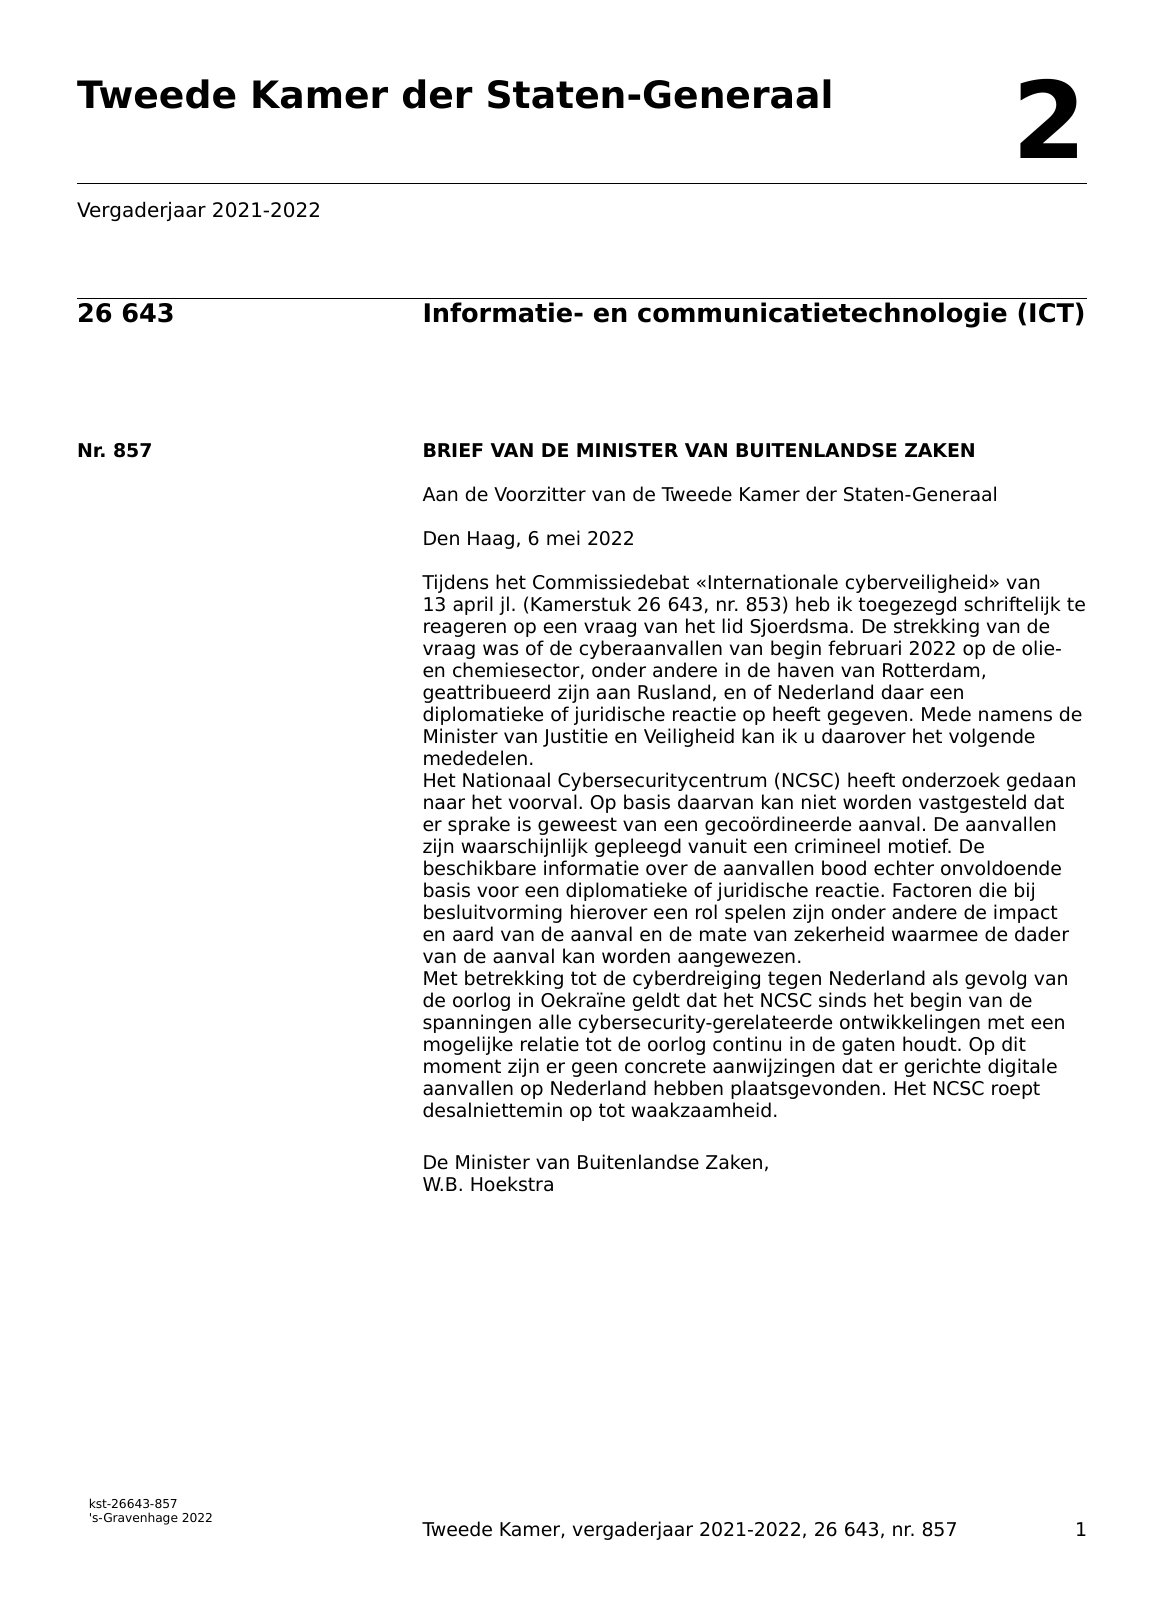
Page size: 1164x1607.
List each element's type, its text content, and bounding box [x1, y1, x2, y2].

subtitle Nr. 857 BRIEF VAN DE MINISTER VAN BUITENLANDSE ZAKEN [77, 440, 1087, 462]
text Het Nationaal Cybersecuritycentrum (NCSC) heeft onderzoek gedaan naar het voorval. Op basis daarvan kan niet worden vastgesteld dat er sprake is geweest van een gecoördineerde aanval. De aanvallen zijn waarschijnlijk gepleegd vanuit een crimineel motief. De beschikbare informatie over de aanvallen bood echter onvoldoende basis voor een diplomatieke of juridische reactie. Factoren die bij besluitvorming hierover een rol spelen zijn onder andere de impact en aard van de aanval en de mate van zekerheid waarmee de dader van de aanval kan worden aangewezen. [422, 770, 1087, 968]
table_header 2 [886, 59, 1087, 183]
text kst-26643-857 [88, 1497, 323, 1511]
table_header Tweede Kamer der Staten-Generaal [77, 59, 886, 183]
text Den Haag, 6 mei 2022 [422, 528, 1087, 550]
text 's-Gravenhage 2022 [88, 1511, 323, 1525]
text Tijdens het Commissiedebat «Internationale cyberveiligheid» van 13 april jl. (Kamerstuk 26 643, nr. 853) heb ik toegezegd schriftelijk te reageren op een vraag van het lid Sjoerdsma. De strekking van de vraag was of de cyberaanvallen van begin februari 2022 op de olie- en chemiesector, onder andere in de haven van Rotterdam, geattribueerd zijn aan Rusland, en of Nederland daar een diplomatieke of juridische reactie op heeft gegeven. Mede namens de Minister van Justitie en Veiligheid kan ik u daarover het volgende mededelen. [422, 572, 1087, 770]
text Aan de Voorzitter van de Tweede Kamer der Staten-Generaal [422, 484, 1087, 506]
text Met betrekking tot de cyberdreiging tegen Nederland als gevolg van de oorlog in Oekraïne geldt dat het NCSC sinds het begin van de spanningen alle cybersecurity-gerelateerde ontwikkelingen met een mogelijke relatie tot de oorlog continu in de gaten houdt. Op dit moment zijn er geen concrete aanwijzingen dat er gerichte digitale aanvallen op Nederland hebben plaatsgevonden. Het NCSC roept desalniettemin op tot waakzaamheid. [422, 968, 1087, 1122]
subtitle 26 643 Informatie- en communicatietechnologie (ICT) [77, 299, 1087, 329]
text De Minister van Buitenlandse Zaken, W.B. Hoekstra [422, 1152, 1087, 1196]
table_cell Vergaderjaar 2021-2022 [77, 184, 1087, 298]
